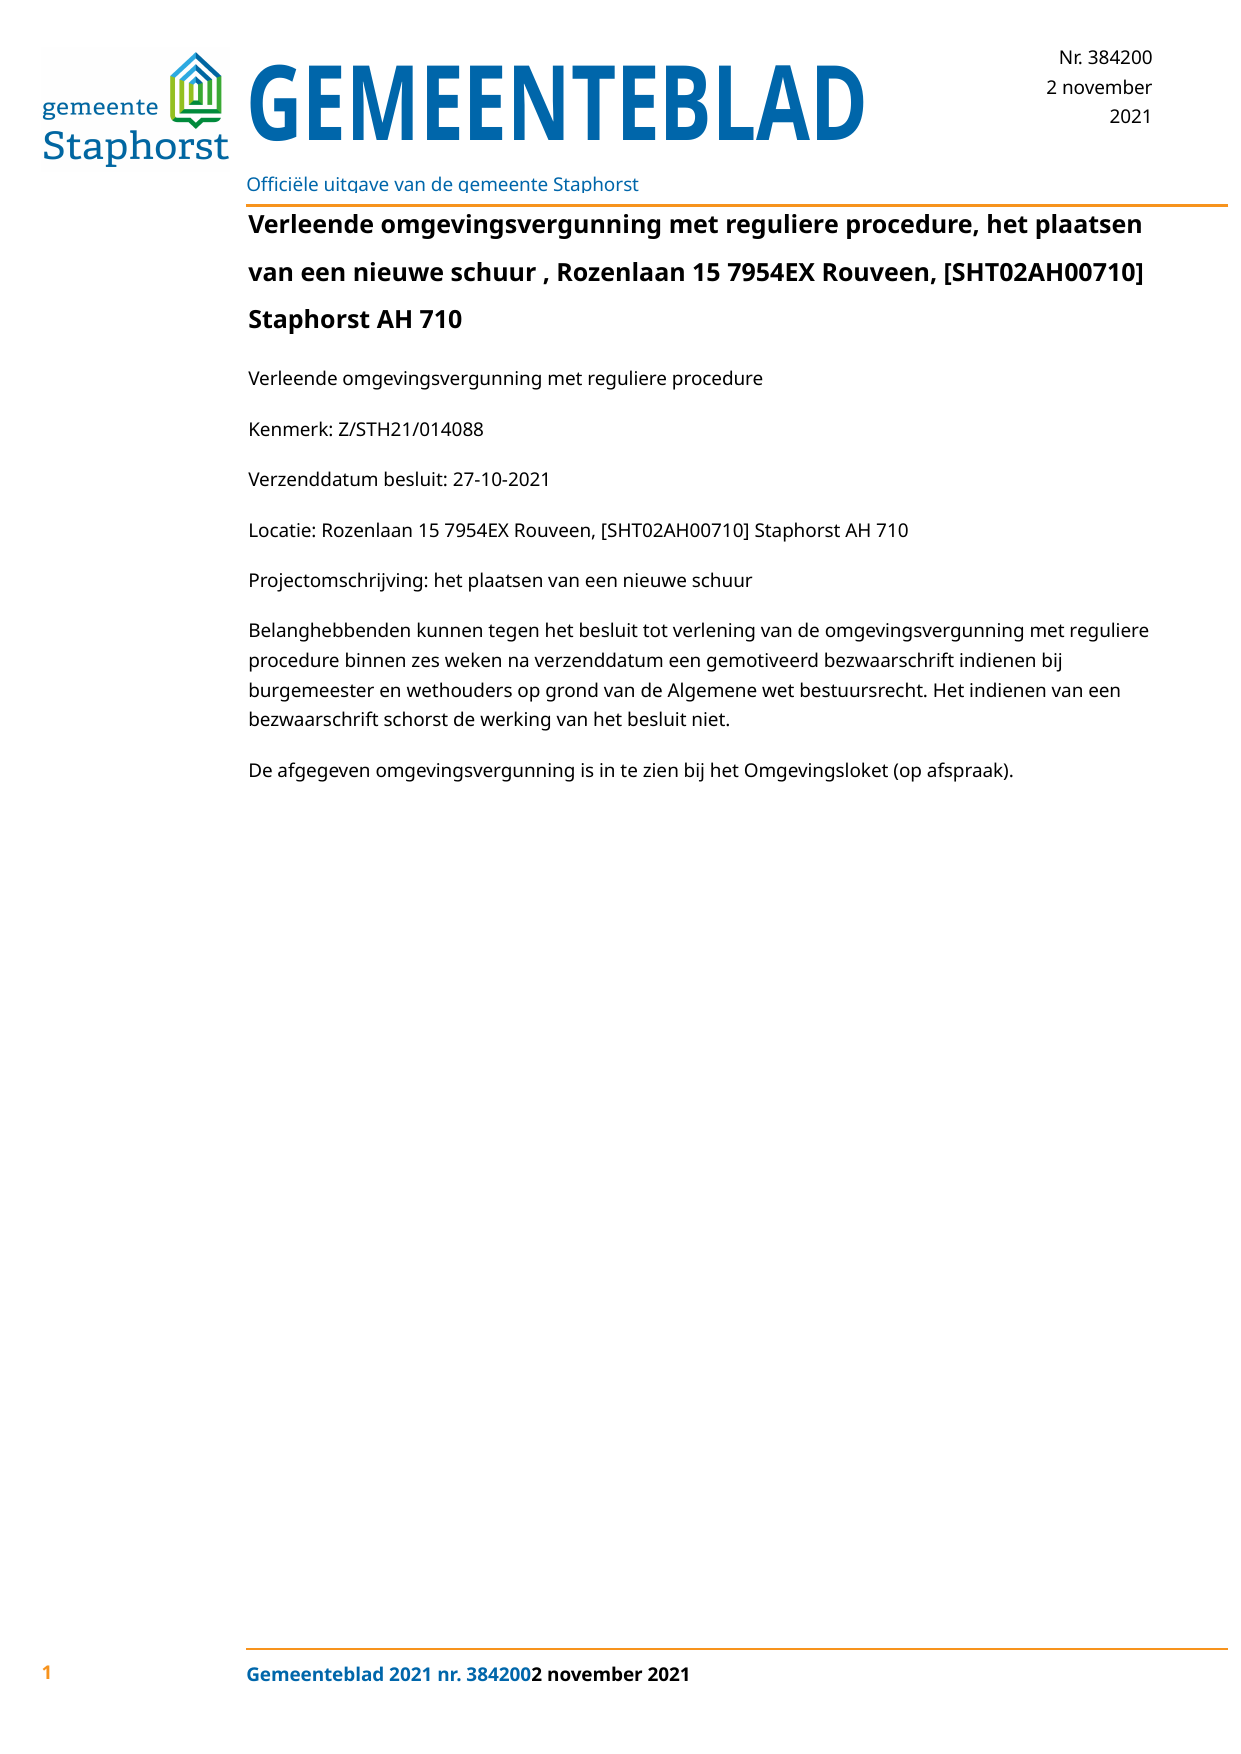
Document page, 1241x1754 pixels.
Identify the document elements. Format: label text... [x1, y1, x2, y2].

text Verzenddatum besluit: 27-10-2021 [248, 466, 1152, 492]
text Verleende omgevingsvergunning met reguliere procedure, het plaatsen van een nieuwe schuur , Rozenlaan 15 7954EX Rouveen, [SHT02AH00710] Staphorst AH 710 [248, 207, 1152, 336]
text Kenmerk: Z/STH21/014088 [248, 416, 1152, 442]
text Belanghebbenden kunnen tegen het besluit tot verlening van de omgevingsvergunning met reguliere procedure binnen zes weken na verzenddatum een gemotiveerd bezwaarschrift indienen bij burgemeester en wethouders op grond van de Algemene wet bestuursrecht. Het indienen van een bezwaarschrift schorst de werking van het besluit niet. [248, 618, 1152, 732]
picture [41, 47, 231, 172]
text Verleende omgevingsvergunning met reguliere procedure [248, 366, 1152, 391]
text Locatie: Rozenlaan 15 7954EX Rouveen, [SHT02AH00710] Staphorst AH 710 [248, 517, 1152, 542]
text De afgegeven omgevingsvergunning is in te zien bij het Omgevingsloket (op afspraak). [248, 757, 1152, 782]
text Projectomschrijving: het plaatsen van een nieuwe schuur [248, 567, 1152, 593]
